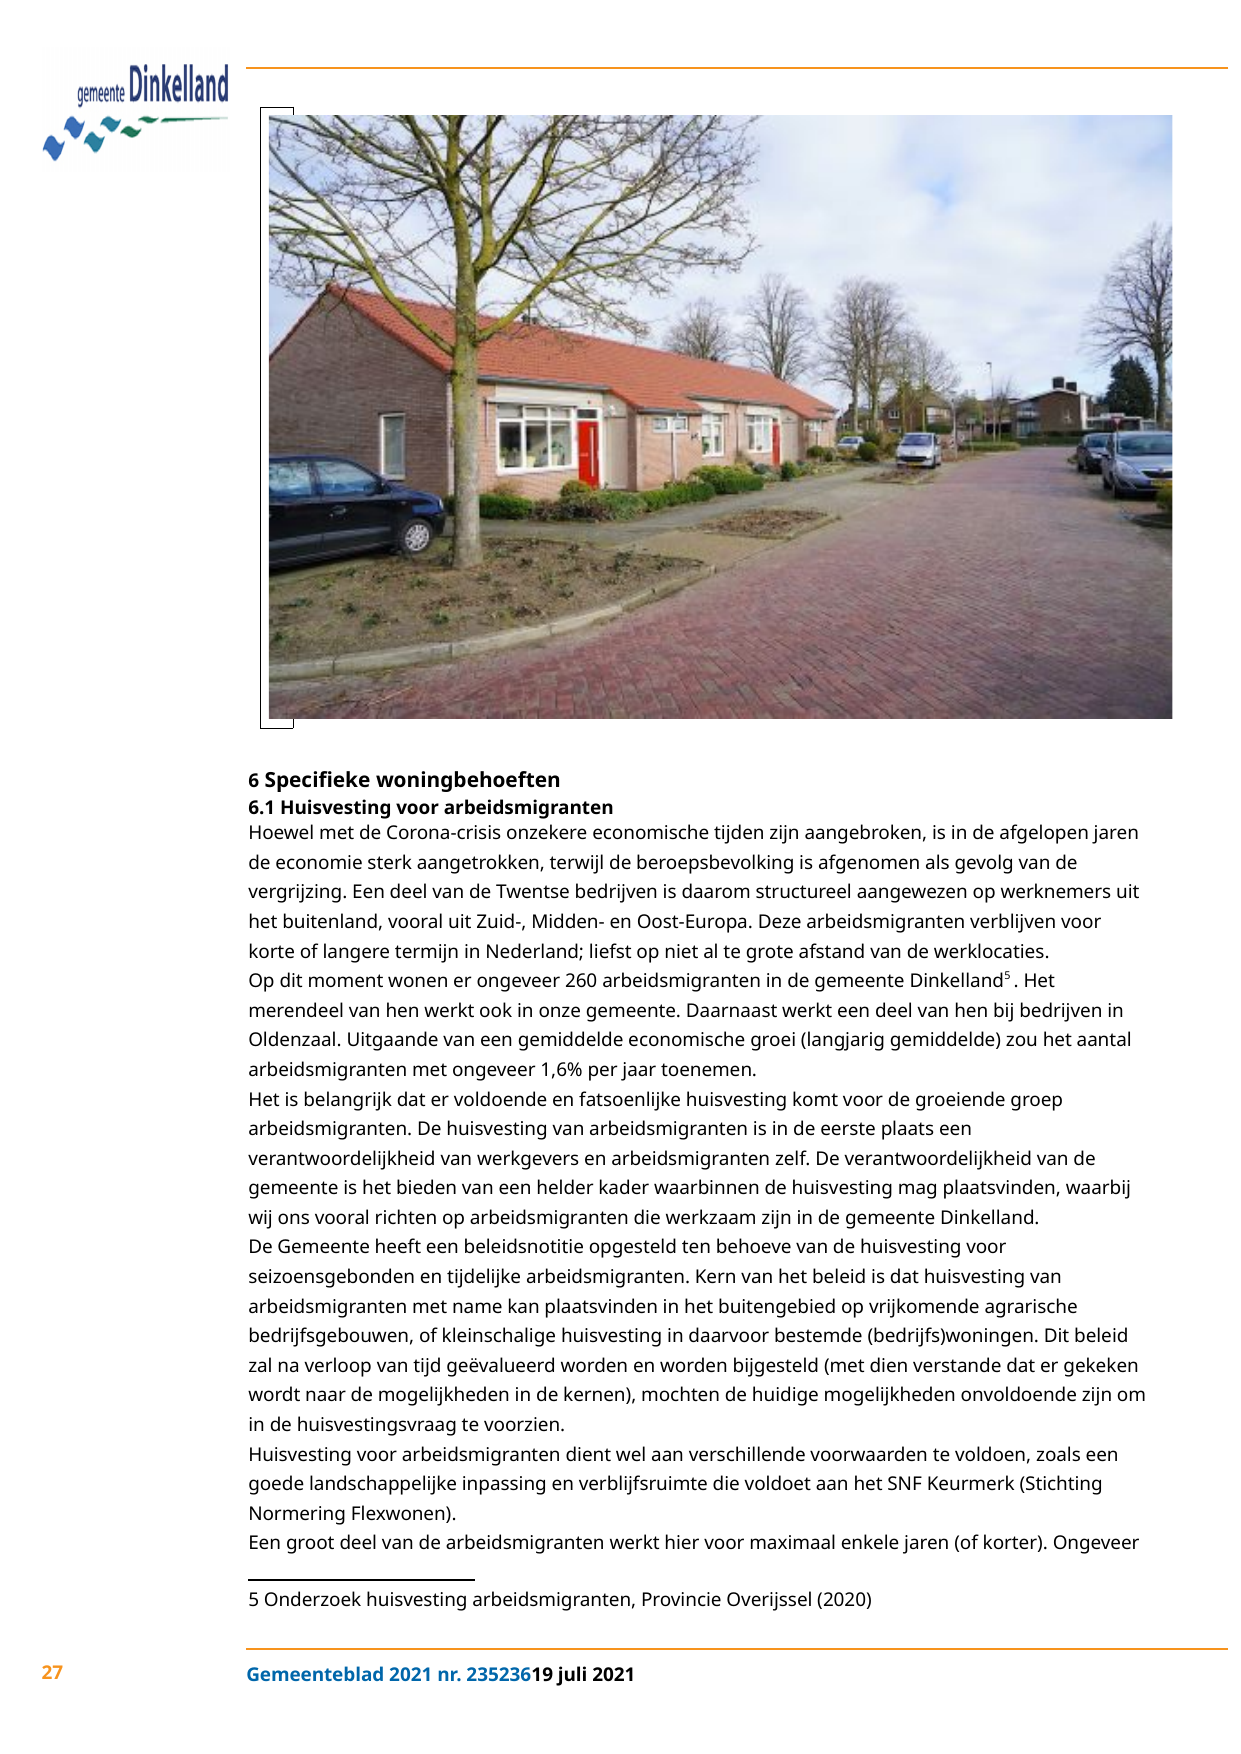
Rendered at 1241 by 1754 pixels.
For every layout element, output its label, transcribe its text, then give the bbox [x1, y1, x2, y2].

text 6 Specifieke woningbehoeften [248, 765, 1152, 794]
text Onderzoek huisvesting arbeidsmigranten, Provincie Overijssel (2020) [248, 1586, 1152, 1612]
text Huisvesting voor arbeidsmigranten dient wel aan verschillende voorwaarden te voldoen, zoals een goede landschappelijke inpassing en verblijfsruimte die voldoet aan het SNF Keurmerk (Stichting Normering Flexwonen). [248, 1441, 1152, 1526]
text 6.1 Huisvesting voor arbeidsmigranten [248, 794, 1152, 819]
text Het is belangrijk dat er voldoende en fatsoenlijke huisvesting komt voor de groeiende groep arbeidsmigranten. De huisvesting van arbeidsmigranten is in de eerste plaats een verantwoordelijkheid van werkgevers en arbeidsmigranten zelf. De verantwoordelijkheid van de gemeente is het bieden van een helder kader waarbinnen de huisvesting mag plaatsvinden, waarbij wij ons vooral richten op arbeidsmigranten die werkzaam zijn in de gemeente Dinkelland. [248, 1086, 1152, 1230]
picture [41, 47, 231, 172]
text Een groot deel van de arbeidsmigranten werkt hier voor maximaal enkele jaren (of korter). Ongeveer [248, 1529, 1152, 1555]
text Op dit moment wonen er ongeveer 260 arbeidsmigranten in de gemeente Dinkelland. Het merendeel van hen werkt ook in onze gemeente. Daarnaast werkt een deel van hen bij bedrijven in Oldenzaal. Uitgaande van een gemiddelde economische groei (langjarig gemiddelde) zou het aantal arbeidsmigranten met ongeveer 1,6% per jaar toenemen. [248, 967, 1152, 1082]
picture [268, 115, 1173, 719]
text De Gemeente heeft een beleidsnotitie opgesteld ten behoeve van de huisvesting voor seizoensgebonden en tijdelijke arbeidsmigranten. Kern van het beleid is dat huisvesting van arbeidsmigranten met name kan plaatsvinden in het buitengebied op vrijkomende agrarische bedrijfsgebouwen, of kleinschalige huisvesting in daarvoor bestemde (bedrijfs)woningen. Dit beleid zal na verloop van tijd geëvalueerd worden en worden bijgesteld (met dien verstande dat er gekeken wordt naar de mogelijkheden in de kernen), mochten de huidige mogelijkheden onvoldoende zijn om in de huisvestingsvraag te voorzien. [248, 1234, 1152, 1437]
text Hoewel met de Corona-crisis onzekere economische tijden zijn aangebroken, is in de afgelopen jaren de economie sterk aangetrokken, terwijl de beroepsbevolking is afgenomen als gevolg van de vergrijzing. Een deel van de Twentse bedrijven is daarom structureel aangewezen op werknemers uit het buitenland, vooral uit Zuid-, Midden- en Oost-Europa. Deze arbeidsmigranten verblijven voor korte of langere termijn in Nederland; liefst op niet al te grote afstand van de werklocaties. [248, 819, 1152, 964]
